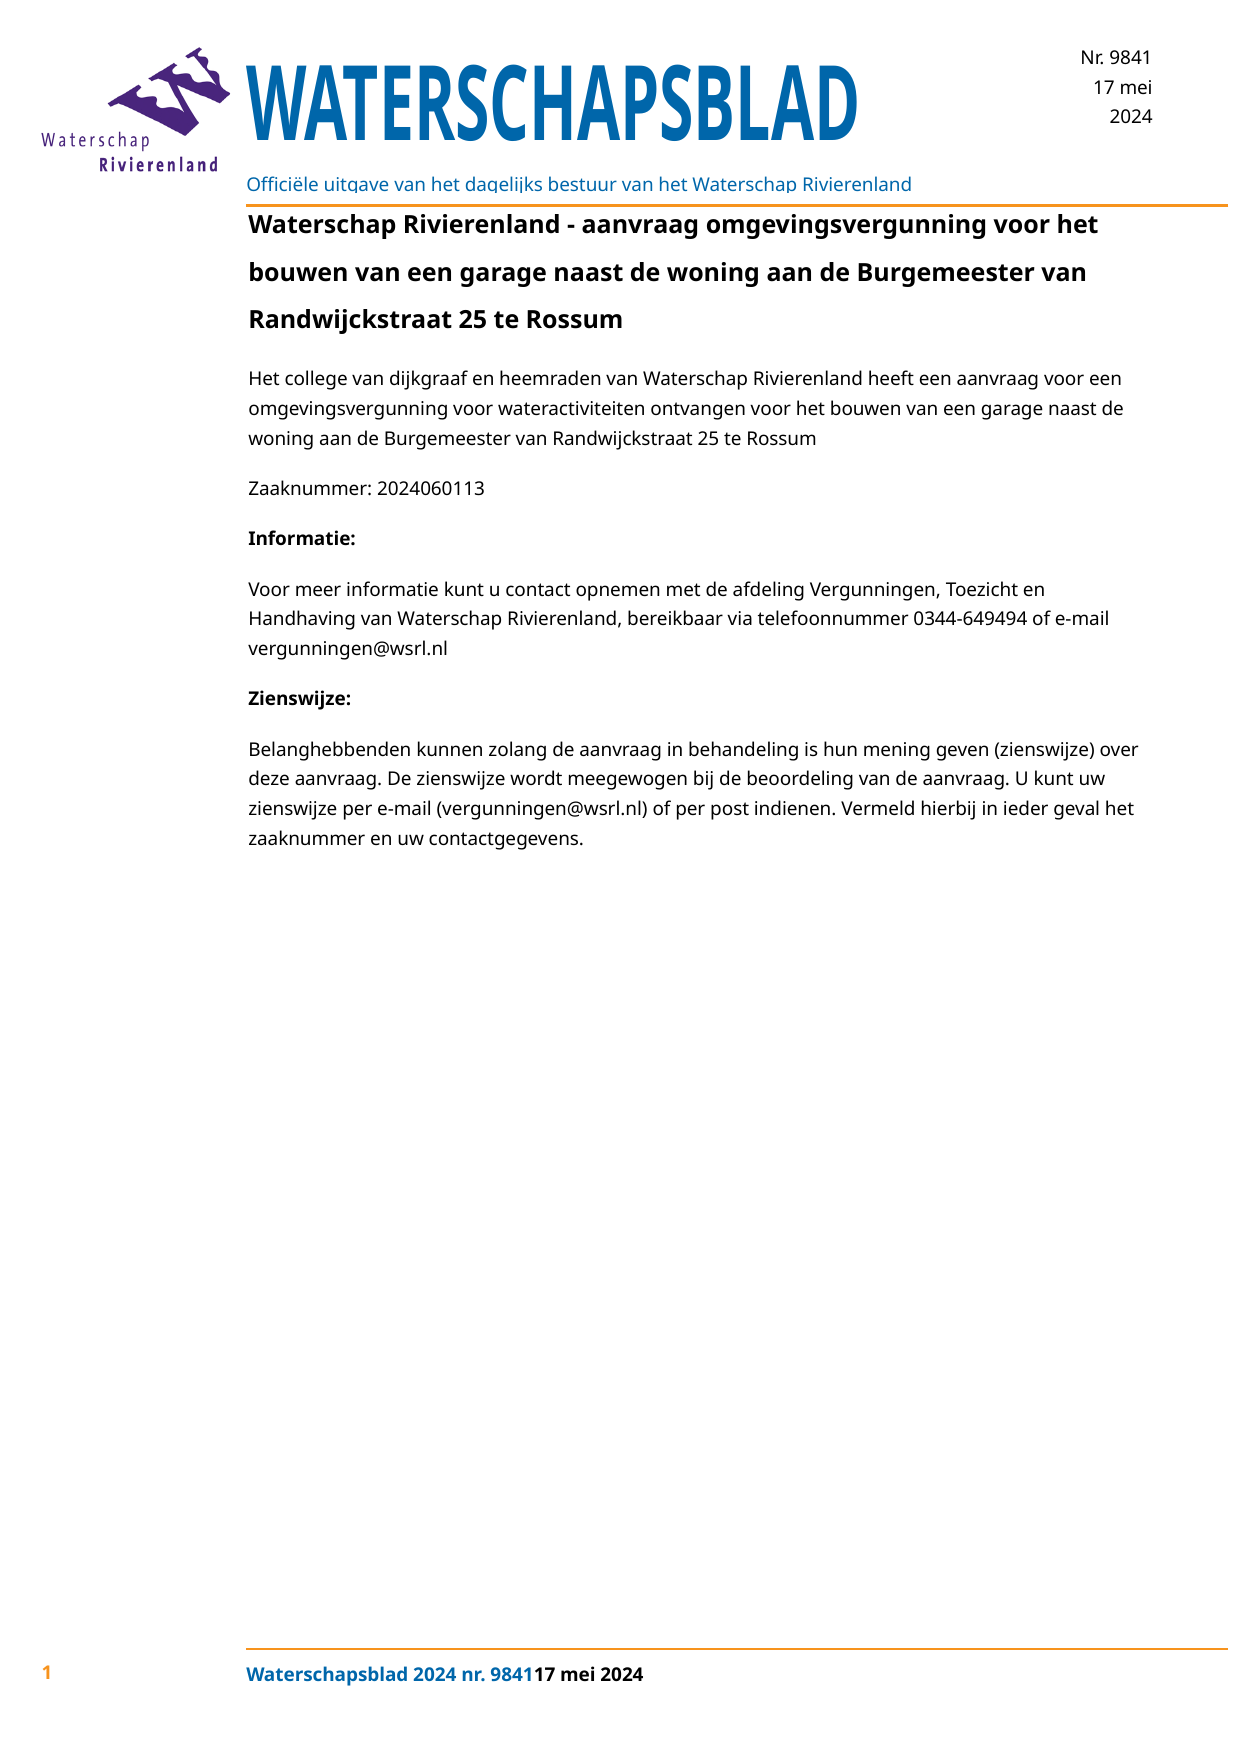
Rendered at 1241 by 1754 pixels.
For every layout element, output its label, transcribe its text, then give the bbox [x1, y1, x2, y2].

text Waterschap Rivierenland - aanvraag omgevingsvergunning voor het bouwen van een garage naast de woning aan de Burgemeester van Randwijckstraat 25 te Rossum [248, 207, 1152, 336]
text Zienswijze: [248, 686, 1152, 711]
picture [41, 47, 231, 172]
text Zaaknummer: 2024060113 [248, 475, 1152, 501]
text Het college van dijkgraaf en heemraden van Waterschap Rivierenland heeft een aanvraag voor een omgevingsvergunning voor wateractiviteiten ontvangen voor het bouwen van een garage naast de woning aan de Burgemeester van Randwijckstraat 25 te Rossum [248, 366, 1152, 450]
text Voor meer informatie kunt u contact opnemen met de afdeling Vergunningen, Toezicht en Handhaving van Waterschap Rivierenland, bereikbaar via telefoonnummer 0344-649494 of e-mail vergunningen@wsrl.nl [248, 576, 1152, 661]
text Informatie: [248, 526, 1152, 551]
text Belanghebbenden kunnen zolang de aanvraag in behandeling is hun mening geven (zienswijze) over deze aanvraag. De zienswijze wordt meegewogen bij de beoordeling van de aanvraag. U kunt uw zienswijze per e-mail (vergunningen@wsrl.nl) of per post indienen. Vermeld hierbij in ieder geval het zaaknummer en uw contactgegevens. [248, 736, 1152, 850]
